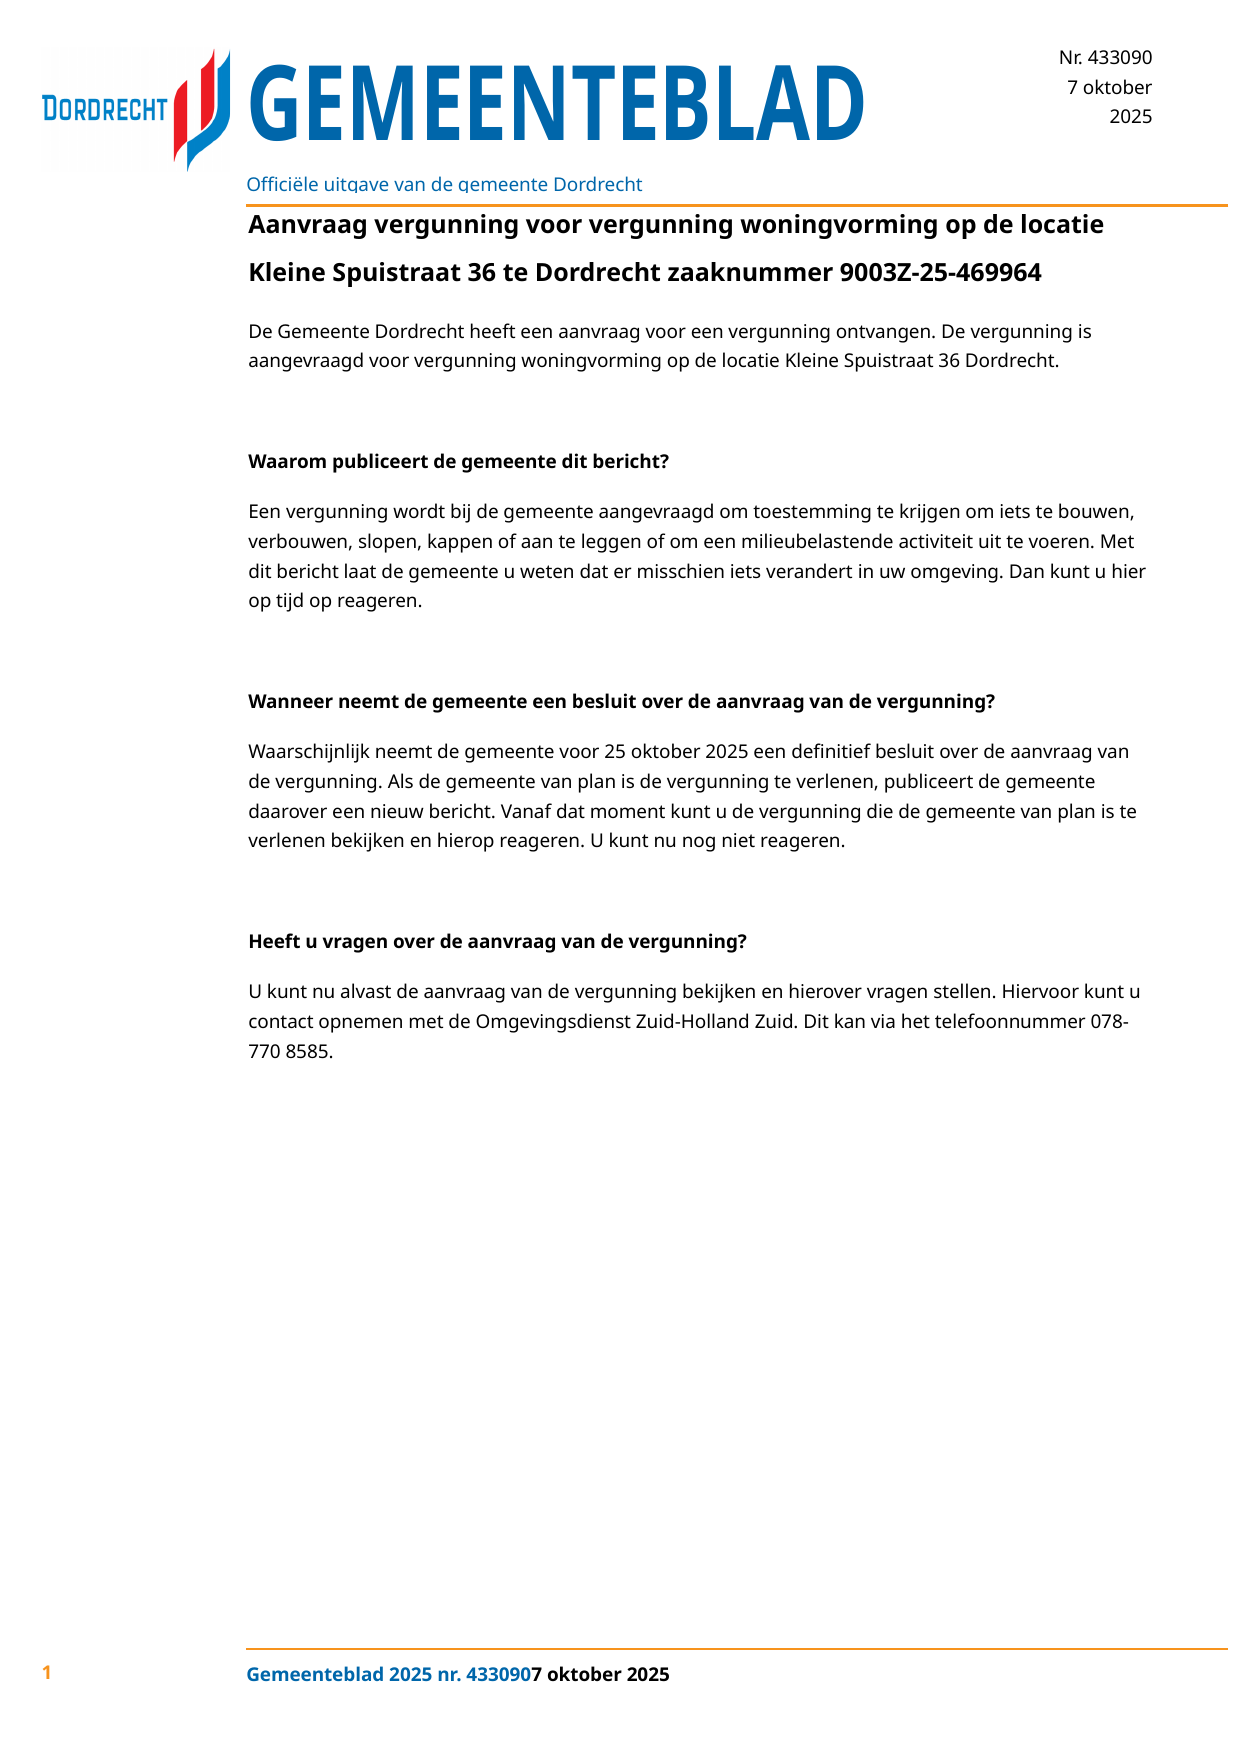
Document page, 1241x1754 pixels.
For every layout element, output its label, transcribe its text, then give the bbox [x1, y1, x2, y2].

text Een vergunning wordt bij de gemeente aangevraagd om toestemming te krijgen om iets te bouwen, verbouwen, slopen, kappen of aan te leggen of om een milieubelastende activiteit uit te voeren. Met dit bericht laat de gemeente u weten dat er misschien iets verandert in uw omgeving. Dan kunt u hier op tijd op reageren. [248, 499, 1152, 613]
text Heeft u vragen over de aanvraag van de vergunning? [248, 928, 1152, 954]
text Wanneer neemt de gemeente een besluit over de aanvraag van de vergunning? [248, 688, 1152, 714]
text Waarom publiceert de gemeente dit bericht? [248, 448, 1152, 474]
text Aanvraag vergunning voor vergunning woningvorming op de locatie Kleine Spuistraat 36 te Dordrecht zaaknummer 9003Z-25-469964 [248, 207, 1152, 288]
text De Gemeente Dordrecht heeft een aanvraag voor een vergunning ontvangen. De vergunning is aangevraagd voor vergunning woningvorming op de locatie Kleine Spuistraat 36 Dordrecht. [248, 318, 1152, 373]
text Waarschijnlijk neemt de gemeente voor 25 oktober 2025 een definitief besluit over de aanvraag van de vergunning. Als de gemeente van plan is de vergunning te verlenen, publiceert de gemeente daarover een nieuw bericht. Vanaf dat moment kunt u de vergunning die de gemeente van plan is te verlenen bekijken en hierop reageren. U kunt nu nog niet reageren. [248, 739, 1152, 853]
text U kunt nu alvast de aanvraag van de vergunning bekijken en hierover vragen stellen. Hiervoor kunt u contact opnemen met de Omgevingsdienst Zuid-Holland Zuid. Dit kan via het telefoonnummer 078-770 8585. [248, 979, 1152, 1064]
picture [41, 47, 231, 172]
